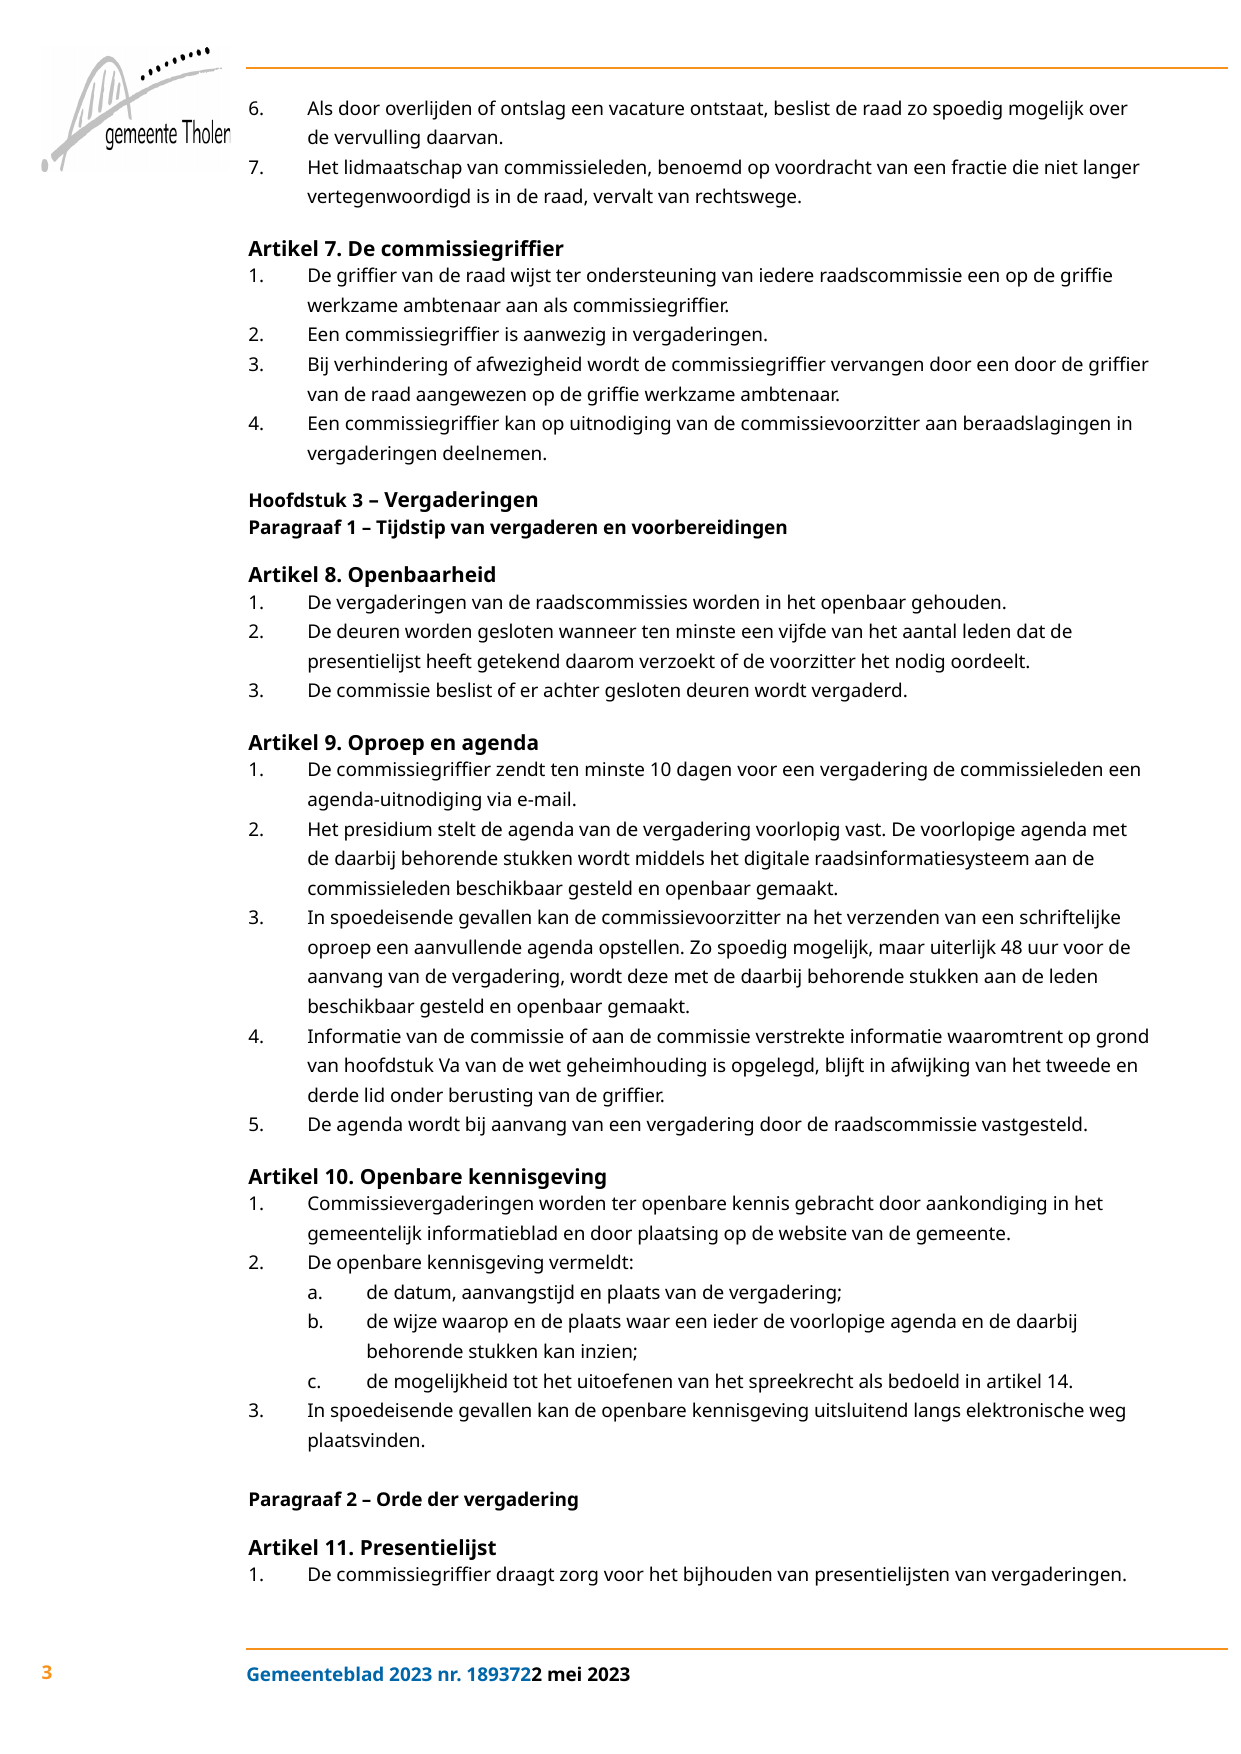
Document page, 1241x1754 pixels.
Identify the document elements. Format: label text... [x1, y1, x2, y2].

list de wijze waarop en de plaats waar een ieder de voorlopige agenda en de daarbij behorende stukken kan inzien; [307, 1309, 1152, 1364]
list Informatie van de commissie of aan de commissie verstrekte informatie waaromtrent op grond van hoofdstuk Va van de wet geheimhouding is opgelegd, blijft in afwijking van het tweede en derde lid onder berusting van de griffier. [248, 1023, 1152, 1108]
list Als door overlijden of ontslag een vacature ontstaat, beslist de raad zo spoedig mogelijk over de vervulling daarvan. [248, 95, 1152, 150]
list Een commissiegriffier is aanwezig in vergaderingen. [248, 322, 1152, 347]
list De openbare kennisgeving vermeldt: [248, 1249, 1152, 1275]
list De vergaderingen van de raadscommissies worden in het openbaar gehouden. [248, 589, 1152, 615]
list Het lidmaatschap van commissieleden, benoemd op voordracht van een fractie die niet langer vertegenwoordigd is in de raad, vervalt van rechtswege. [248, 154, 1152, 209]
list de datum, aanvangstijd en plaats van de vergadering; [307, 1279, 1152, 1305]
text Artikel 8. Openbaarheid [248, 561, 1152, 589]
list Het presidium stelt de agenda van de vergadering voorlopig vast. De voorlopige agenda met de daarbij behorende stukken wordt middels het digitale raadsinformatiesysteem aan de commissieleden beschikbaar gesteld en openbaar gemaakt. [248, 816, 1152, 901]
text Paragraaf 1 – Tijdstip van vergaderen en voorbereidingen [248, 514, 1152, 540]
list de mogelijkheid tot het uitoefenen van het spreekrecht als bedoeld in artikel 14. [307, 1368, 1152, 1394]
text Artikel 11. Presentielijst [248, 1533, 1152, 1561]
text Artikel 10. Openbare kennisgeving [248, 1162, 1152, 1190]
list De commissie beslist of er achter gesloten deuren wordt vergaderd. [248, 678, 1152, 703]
list De commissiegriffier draagt zorg voor het bijhouden van presentielijsten van vergaderingen. [248, 1561, 1152, 1587]
list In spoedeisende gevallen kan de commissievoorzitter na het verzenden van een schriftelijke oproep een aanvullende agenda opstellen. Zo spoedig mogelijk, maar uiterlijk 48 uur voor de aanvang van de vergadering, wordt deze met de daarbij behorende stukken aan de leden beschikbaar gesteld en openbaar gemaakt. [248, 904, 1152, 1019]
text Hoofdstuk 3 – Vergaderingen [248, 486, 1152, 514]
list De commissiegriffier zendt ten minste 10 dagen voor een vergadering de commissieleden een agenda-uitnodiging via e-mail. [248, 757, 1152, 812]
list De deuren worden gesloten wanneer ten minste een vijfde van het aantal leden dat de presentielijst heeft getekend daarom verzoekt of de voorzitter het nodig oordeelt. [248, 618, 1152, 674]
list De agenda wordt bij aanvang van een vergadering door de raadscommissie vastgesteld. [248, 1112, 1152, 1137]
list De griffier van de raad wijst ter ondersteuning van iedere raadscommissie een op de griffie werkzame ambtenaar aan als commissiegriffier. [248, 262, 1152, 318]
list In spoedeisende gevallen kan de openbare kennisgeving uitsluitend langs elektronische weg plaatsvinden. [248, 1397, 1152, 1453]
picture [41, 47, 231, 172]
list Een commissiegriffier kan op uitnodiging van de commissievoorzitter aan beraadslagingen in vergaderingen deelnemen. [248, 410, 1152, 466]
text Artikel 7. De commissiegriffier [248, 234, 1152, 262]
list Bij verhindering of afwezigheid wordt de commissiegriffier vervangen door een door de griffier van de raad aangewezen op de griffie werkzame ambtenaar. [248, 351, 1152, 406]
text Paragraaf 2 – Orde der vergadering [248, 1486, 1152, 1512]
list Commissievergaderingen worden ter openbare kennis gebracht door aankondiging in het gemeentelijk informatieblad en door plaatsing op de website van de gemeente. [248, 1190, 1152, 1246]
text Artikel 9. Oproep en agenda [248, 728, 1152, 757]
